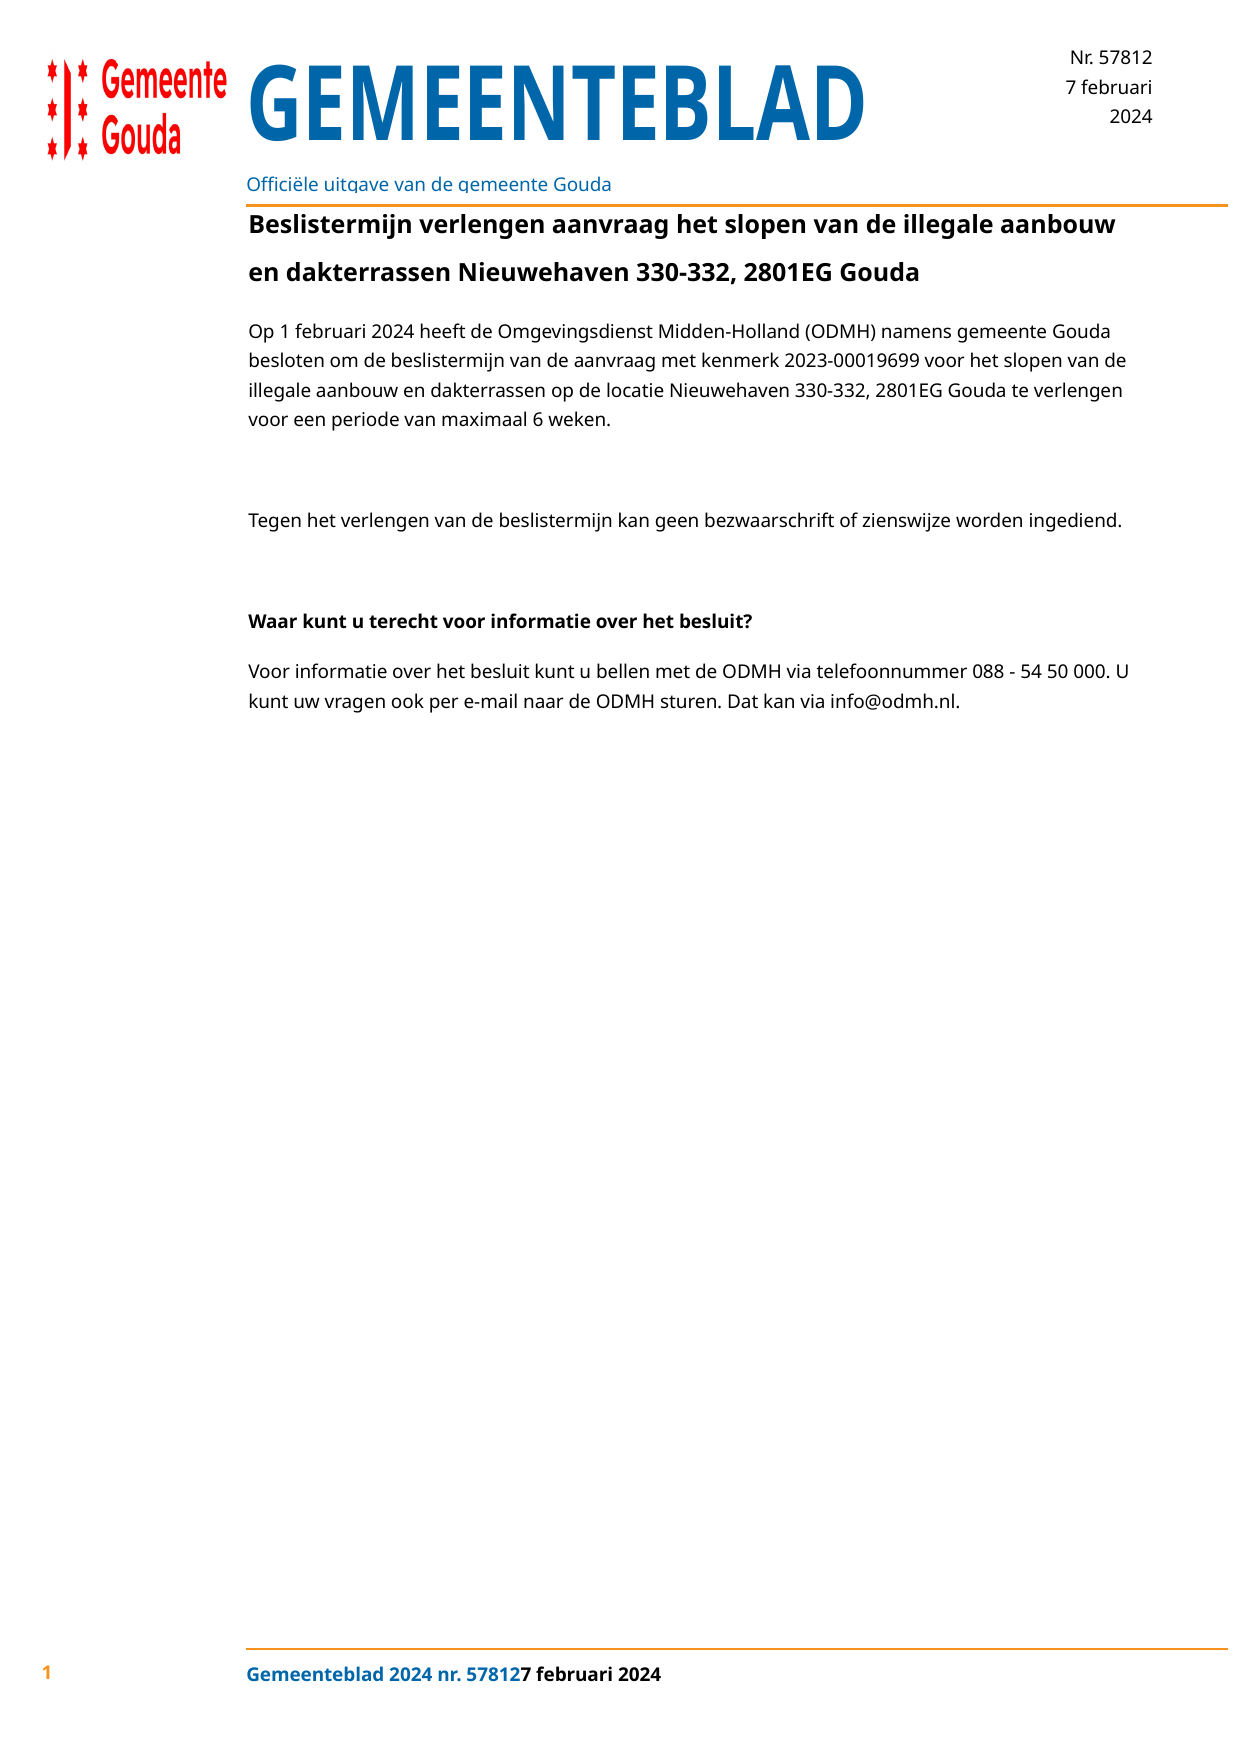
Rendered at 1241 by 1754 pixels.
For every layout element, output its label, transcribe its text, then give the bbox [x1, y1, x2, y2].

text Op 1 februari 2024 heeft de Omgevingsdienst Midden-Holland (ODMH) namens gemeente Gouda besloten om de beslistermijn van de aanvraag met kenmerk 2023-00019699 voor het slopen van de illegale aanbouw en dakterrassen op de locatie Nieuwehaven 330-332, 2801EG Gouda te verlengen voor een periode van maximaal 6 weken. [248, 318, 1152, 432]
text Waar kunt u terecht voor informatie over het besluit? [248, 608, 1152, 634]
text Tegen het verlengen van de beslistermijn kan geen bezwaarschrift of zienswijze worden ingediend. [248, 507, 1152, 533]
text Voor informatie over het besluit kunt u bellen met de ODMH via telefoonnummer 088 - 54 50 000. U kunt uw vragen ook per e-mail naar de ODMH sturen. Dat kan via info@odmh.nl. [248, 659, 1152, 714]
text Beslistermijn verlengen aanvraag het slopen van de illegale aanbouw en dakterrassen Nieuwehaven 330-332, 2801EG Gouda [248, 207, 1152, 288]
picture [41, 47, 231, 172]
